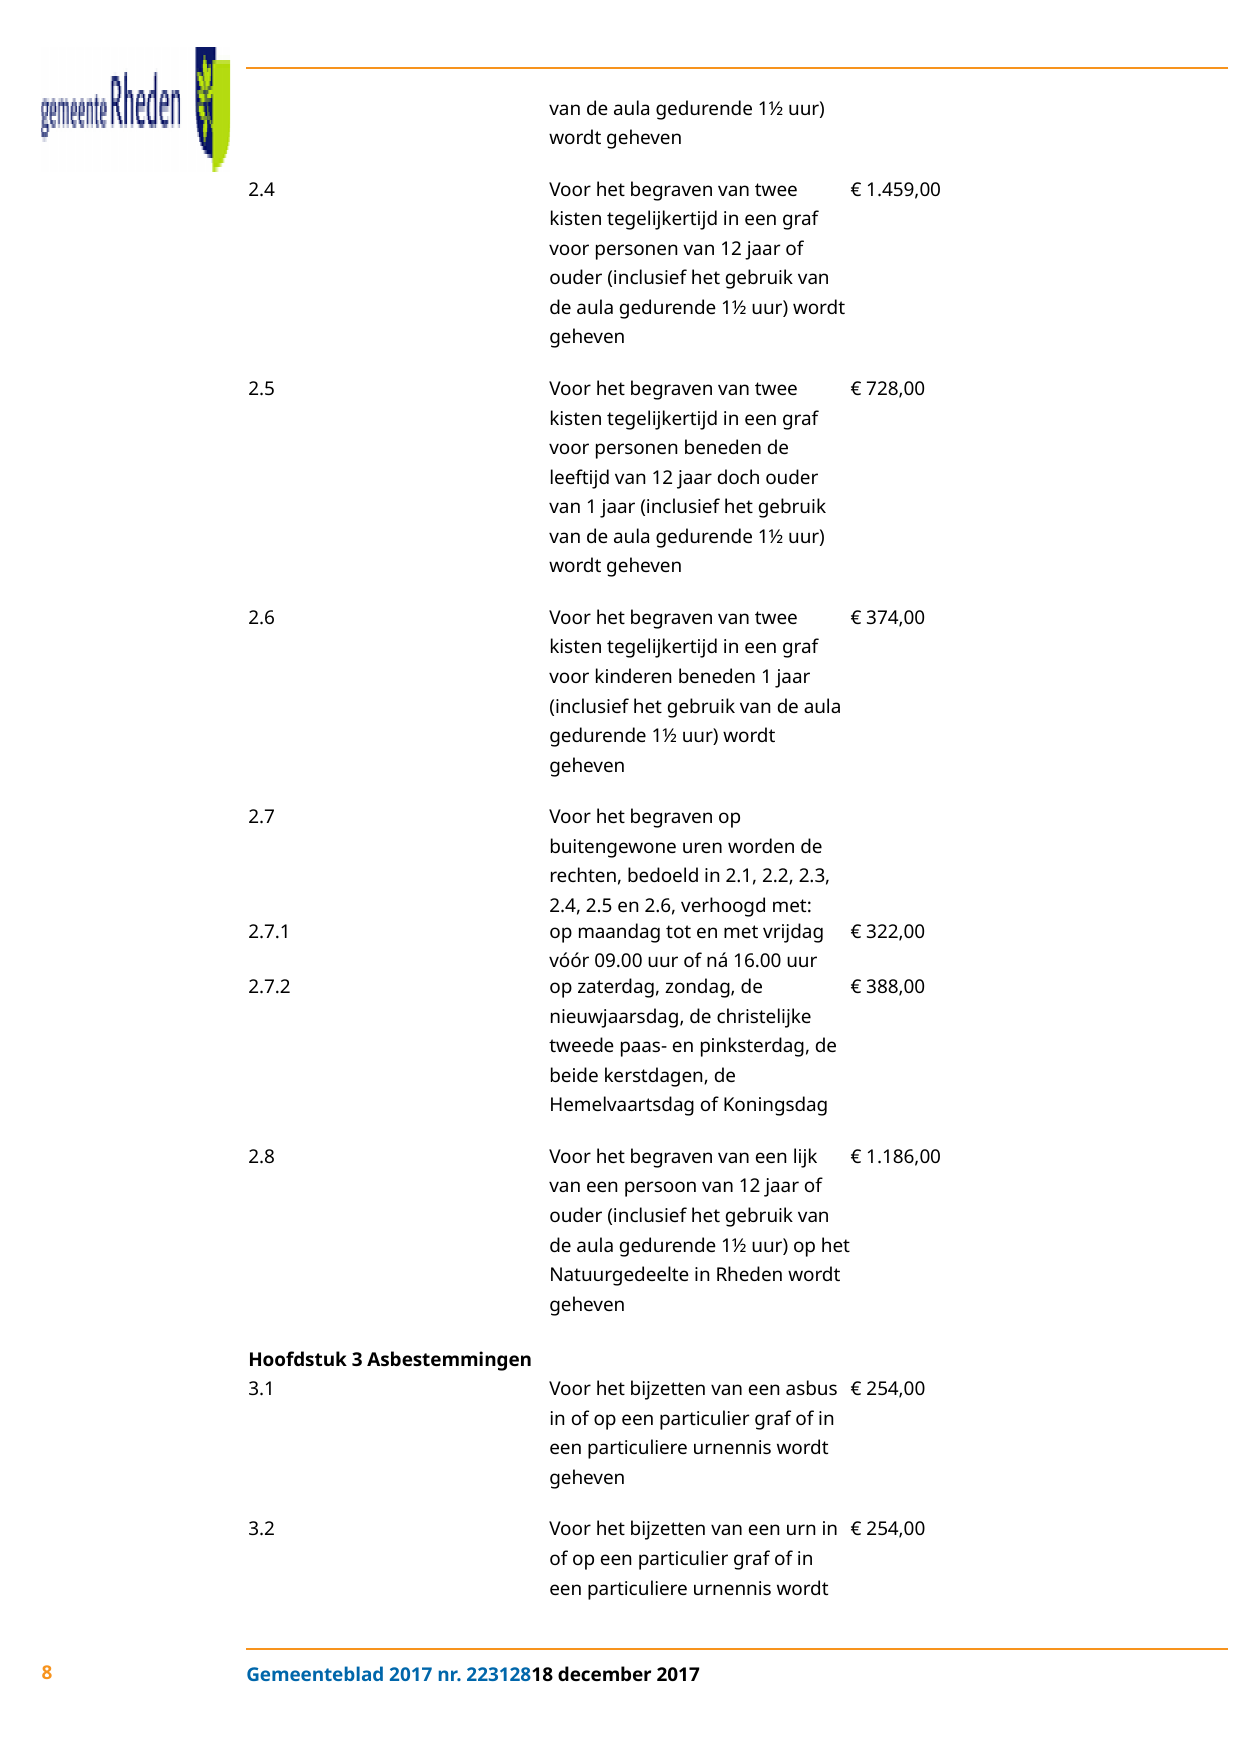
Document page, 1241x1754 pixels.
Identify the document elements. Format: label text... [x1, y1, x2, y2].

table_cell [850, 1118, 1152, 1143]
table_cell [248, 150, 549, 176]
table_cell [850, 778, 1152, 803]
table_cell € 322,00 [850, 918, 1152, 973]
table_cell 2.4 [248, 176, 549, 349]
table_cell Voor het begraven van twee kisten tegelijkertijd in een graf voor personen van 12 jaar of ouder (inclusief het gebruik van de aula gedurende 1½ uur) wordt geheven [549, 176, 850, 349]
table_cell € 1.459,00 [850, 176, 1152, 349]
table_cell € 728,00 [850, 375, 1152, 578]
table_cell Voor het begraven op buitengewone uren worden de rechten, bedoeld in 2.1, 2.2, 2.3, 2.4, 2.5 en 2.6, verhoogd met: [549, 804, 850, 918]
table_cell [248, 350, 549, 375]
table_cell € 254,00 [850, 1516, 1152, 1601]
table_cell [850, 804, 1152, 918]
table_cell [248, 95, 549, 150]
table_cell Voor het begraven van twee kisten tegelijkertijd in een graf voor kinderen beneden 1 jaar (inclusief het gebruik van de aula gedurende 1½ uur) wordt geheven [549, 604, 850, 778]
table_cell [850, 579, 1152, 604]
picture [41, 47, 231, 172]
table_cell [850, 95, 1152, 150]
table_cell [549, 350, 850, 375]
text Hoofdstuk 3 Asbestemmingen [248, 1346, 1152, 1371]
table_cell [549, 1317, 850, 1342]
table_header € 254,00 [850, 1375, 1152, 1490]
table_cell op maandag tot en met vrijdag vóór 09.00 uur of ná 16.00 uur [549, 918, 850, 973]
table_cell € 374,00 [850, 604, 1152, 778]
table_cell [850, 150, 1152, 176]
table_cell [850, 1490, 1152, 1516]
table_cell [549, 579, 850, 604]
table_cell € 388,00 [850, 973, 1152, 1117]
table_cell van de aula gedurende 1½ uur) wordt geheven [549, 95, 850, 150]
table_cell [850, 1317, 1152, 1342]
table_cell [248, 1317, 549, 1342]
table_cell [850, 350, 1152, 375]
table_cell 2.8 [248, 1143, 549, 1317]
table_cell Voor het begraven van een lijk van een persoon van 12 jaar of ouder (inclusief het gebruik van de aula gedurende 1½ uur) op het Natuurgedeelte in Rheden wordt geheven [549, 1143, 850, 1317]
table_cell [549, 1118, 850, 1143]
table_cell 3.2 [248, 1516, 549, 1601]
table_cell 2.5 [248, 375, 549, 578]
table_cell € 1.186,00 [850, 1143, 1152, 1317]
table_cell [549, 1490, 850, 1516]
table_cell Voor het bijzetten van een urn in of op een particulier graf of in een particuliere urnennis wordt [549, 1516, 850, 1601]
table_header Voor het bijzetten van een asbus in of op een particulier graf of in een particuliere urnennis wordt geheven [549, 1375, 850, 1490]
table_cell Voor het begraven van twee kisten tegelijkertijd in een graf voor personen beneden de leeftijd van 12 jaar doch ouder van 1 jaar (inclusief het gebruik van de aula gedurende 1½ uur) wordt geheven [549, 375, 850, 578]
table_cell [248, 1490, 549, 1516]
table_cell 2.7 [248, 804, 549, 918]
table_cell 2.7.1 [248, 918, 549, 973]
table_cell 2.7.2 [248, 973, 549, 1117]
table_header 3.1 [248, 1375, 549, 1490]
table_cell [549, 778, 850, 803]
table_cell [248, 1118, 549, 1143]
table_cell [248, 579, 549, 604]
table_cell [549, 150, 850, 176]
table_cell 2.6 [248, 604, 549, 778]
table_cell op zaterdag, zondag, de nieuwjaarsdag, de christelijke tweede paas- en pinksterdag, de beide kerstdagen, de Hemelvaartsdag of Koningsdag [549, 973, 850, 1117]
table_cell [248, 778, 549, 803]
